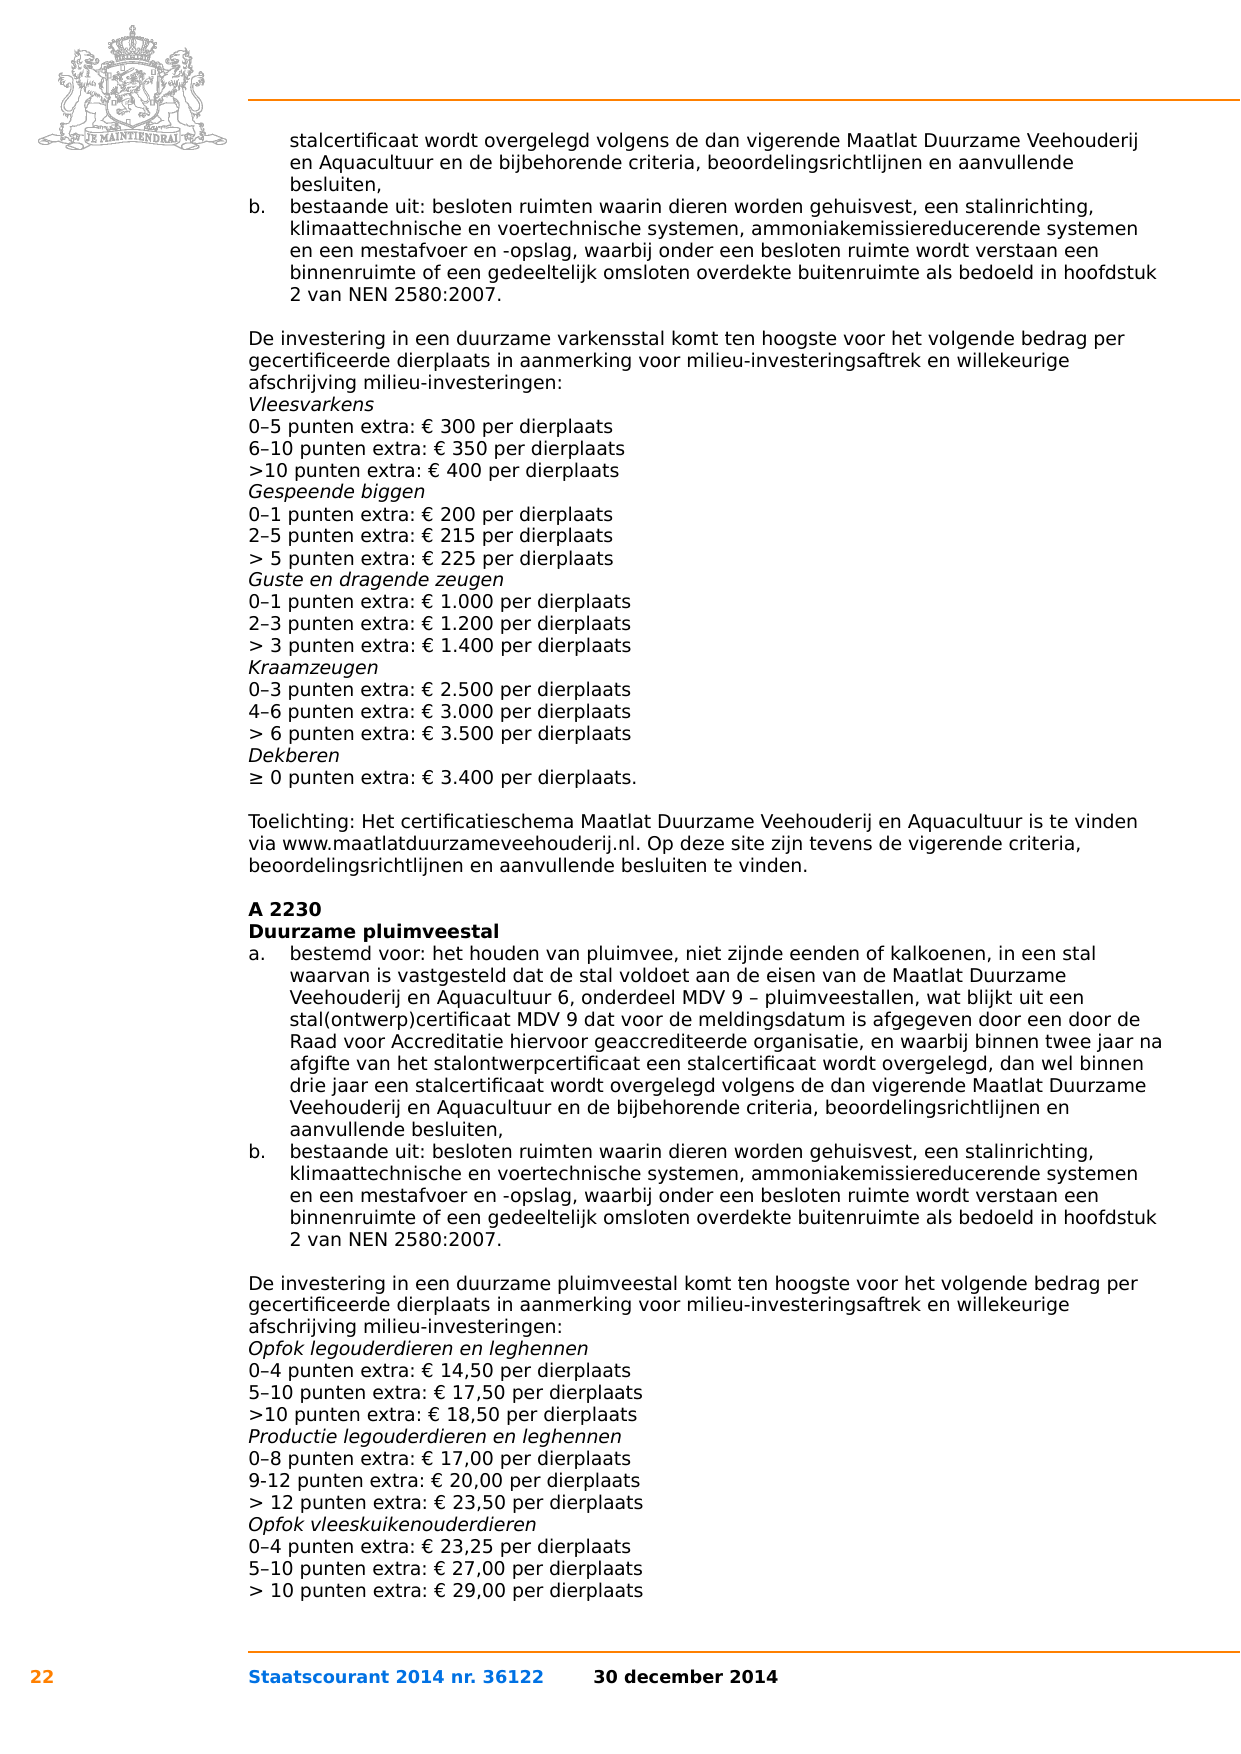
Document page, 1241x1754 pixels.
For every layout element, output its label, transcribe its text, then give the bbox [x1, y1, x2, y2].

text Kraamzeugen [248, 657, 1163, 679]
text ≥ 0 punten extra: € 3.400 per dierplaats. [248, 767, 1163, 789]
text Guste en dragende zeugen [248, 569, 1163, 591]
text 2–3 punten extra: € 1.200 per dierplaats [248, 613, 1163, 635]
text Productie legouderdieren en leghennen [248, 1426, 1163, 1448]
text 9-12 punten extra: € 20,00 per dierplaats [248, 1470, 1163, 1492]
text 5–10 punten extra: € 27,00 per dierplaats [248, 1558, 1163, 1580]
text De investering in een duurzame pluimveestal komt ten hoogste voor het volgende bedrag per gecertificeerde dierplaats in aanmerking voor milieu-investeringsaftrek en willekeurige afschrijving milieu-investeringen: [248, 1272, 1163, 1338]
text > 3 punten extra: € 1.400 per dierplaats [248, 635, 1163, 657]
text > 5 punten extra: € 225 per dierplaats [248, 547, 1163, 569]
text Duurzame pluimveestal [248, 921, 1163, 943]
text > 10 punten extra: € 29,00 per dierplaats [248, 1580, 1163, 1602]
text Opfok vleeskuikenouderdieren [248, 1514, 1163, 1536]
text >10 punten extra: € 400 per dierplaats [248, 459, 1163, 481]
text 0–4 punten extra: € 14,50 per dierplaats [248, 1360, 1163, 1382]
text Vleesvarkens [248, 393, 1163, 416]
text Gespeende biggen [248, 481, 1163, 503]
text Toelichting: Het certificatieschema Maatlat Duurzame Veehouderij en Aquacultuur is te vinden via www.maatlatduurzameveehouderij.nl. Op deze site zijn tevens de vigerende criteria, beoordelingsrichtlijnen en aanvullende besluiten te vinden. [248, 811, 1163, 877]
text a. bestemd voor: het houden van pluimvee, niet zijnde eenden of kalkoenen, in een stal waarvan is vastgesteld dat de stal voldoet aan de eisen van de Maatlat Duurzame Veehouderij en Aquacultuur 6, onderdeel MDV 9 – pluimveestallen, wat blijkt uit een stal(ontwerp)certificaat MDV 9 dat voor de meldingsdatum is afgegeven door een door de Raad voor Accreditatie hiervoor geaccrediteerde organisatie, en waarbij binnen twee jaar na afgifte van het stalontwerpcertificaat een stalcertificaat wordt overgelegd, dan wel binnen drie jaar een stalcertificaat wordt overgelegd volgens de dan vigerende Maatlat Duurzame Veehouderij en Aquacultuur en de bijbehorende criteria, beoordelingsrichtlijnen en aanvullende besluiten, [248, 943, 1163, 1141]
text Dekberen [248, 745, 1163, 767]
text 0–3 punten extra: € 2.500 per dierplaats [248, 679, 1163, 701]
text 6–10 punten extra: € 350 per dierplaats [248, 437, 1163, 459]
text 2–5 punten extra: € 215 per dierplaats [248, 525, 1163, 547]
picture [38, 25, 227, 150]
text stalcertificaat wordt overgelegd volgens de dan vigerende Maatlat Duurzame Veehouderij en Aquacultuur en de bijbehorende criteria, beoordelingsrichtlijnen en aanvullende besluiten, [248, 130, 1163, 196]
text De investering in een duurzame varkensstal komt ten hoogste voor het volgende bedrag per gecertificeerde dierplaats in aanmerking voor milieu-investeringsaftrek en willekeurige afschrijving milieu-investeringen: [248, 328, 1163, 393]
text 0–1 punten extra: € 200 per dierplaats [248, 503, 1163, 525]
text 0–4 punten extra: € 23,25 per dierplaats [248, 1536, 1163, 1558]
text A 2230 [248, 899, 1163, 921]
text > 6 punten extra: € 3.500 per dierplaats [248, 723, 1163, 745]
text 0–1 punten extra: € 1.000 per dierplaats [248, 591, 1163, 613]
text Opfok legouderdieren en leghennen [248, 1338, 1163, 1360]
text 0–5 punten extra: € 300 per dierplaats [248, 416, 1163, 437]
text > 12 punten extra: € 23,50 per dierplaats [248, 1492, 1163, 1514]
text 4–6 punten extra: € 3.000 per dierplaats [248, 701, 1163, 723]
text b. bestaande uit: besloten ruimten waarin dieren worden gehuisvest, een stalinrichting, klimaattechnische en voertechnische systemen, ammoniakemissiereducerende systemen en een mestafvoer en -opslag, waarbij onder een besloten ruimte wordt verstaan een binnenruimte of een gedeeltelijk omsloten overdekte buitenruimte als bedoeld in hoofdstuk 2 van NEN 2580:2007. [248, 1141, 1163, 1251]
text >10 punten extra: € 18,50 per dierplaats [248, 1404, 1163, 1426]
text 0–8 punten extra: € 17,00 per dierplaats [248, 1448, 1163, 1470]
text 5–10 punten extra: € 17,50 per dierplaats [248, 1382, 1163, 1404]
text b. bestaande uit: besloten ruimten waarin dieren worden gehuisvest, een stalinrichting, klimaattechnische en voertechnische systemen, ammoniakemissiereducerende systemen en een mestafvoer en -opslag, waarbij onder een besloten ruimte wordt verstaan een binnenruimte of een gedeeltelijk omsloten overdekte buitenruimte als bedoeld in hoofdstuk 2 van NEN 2580:2007. [248, 196, 1163, 306]
